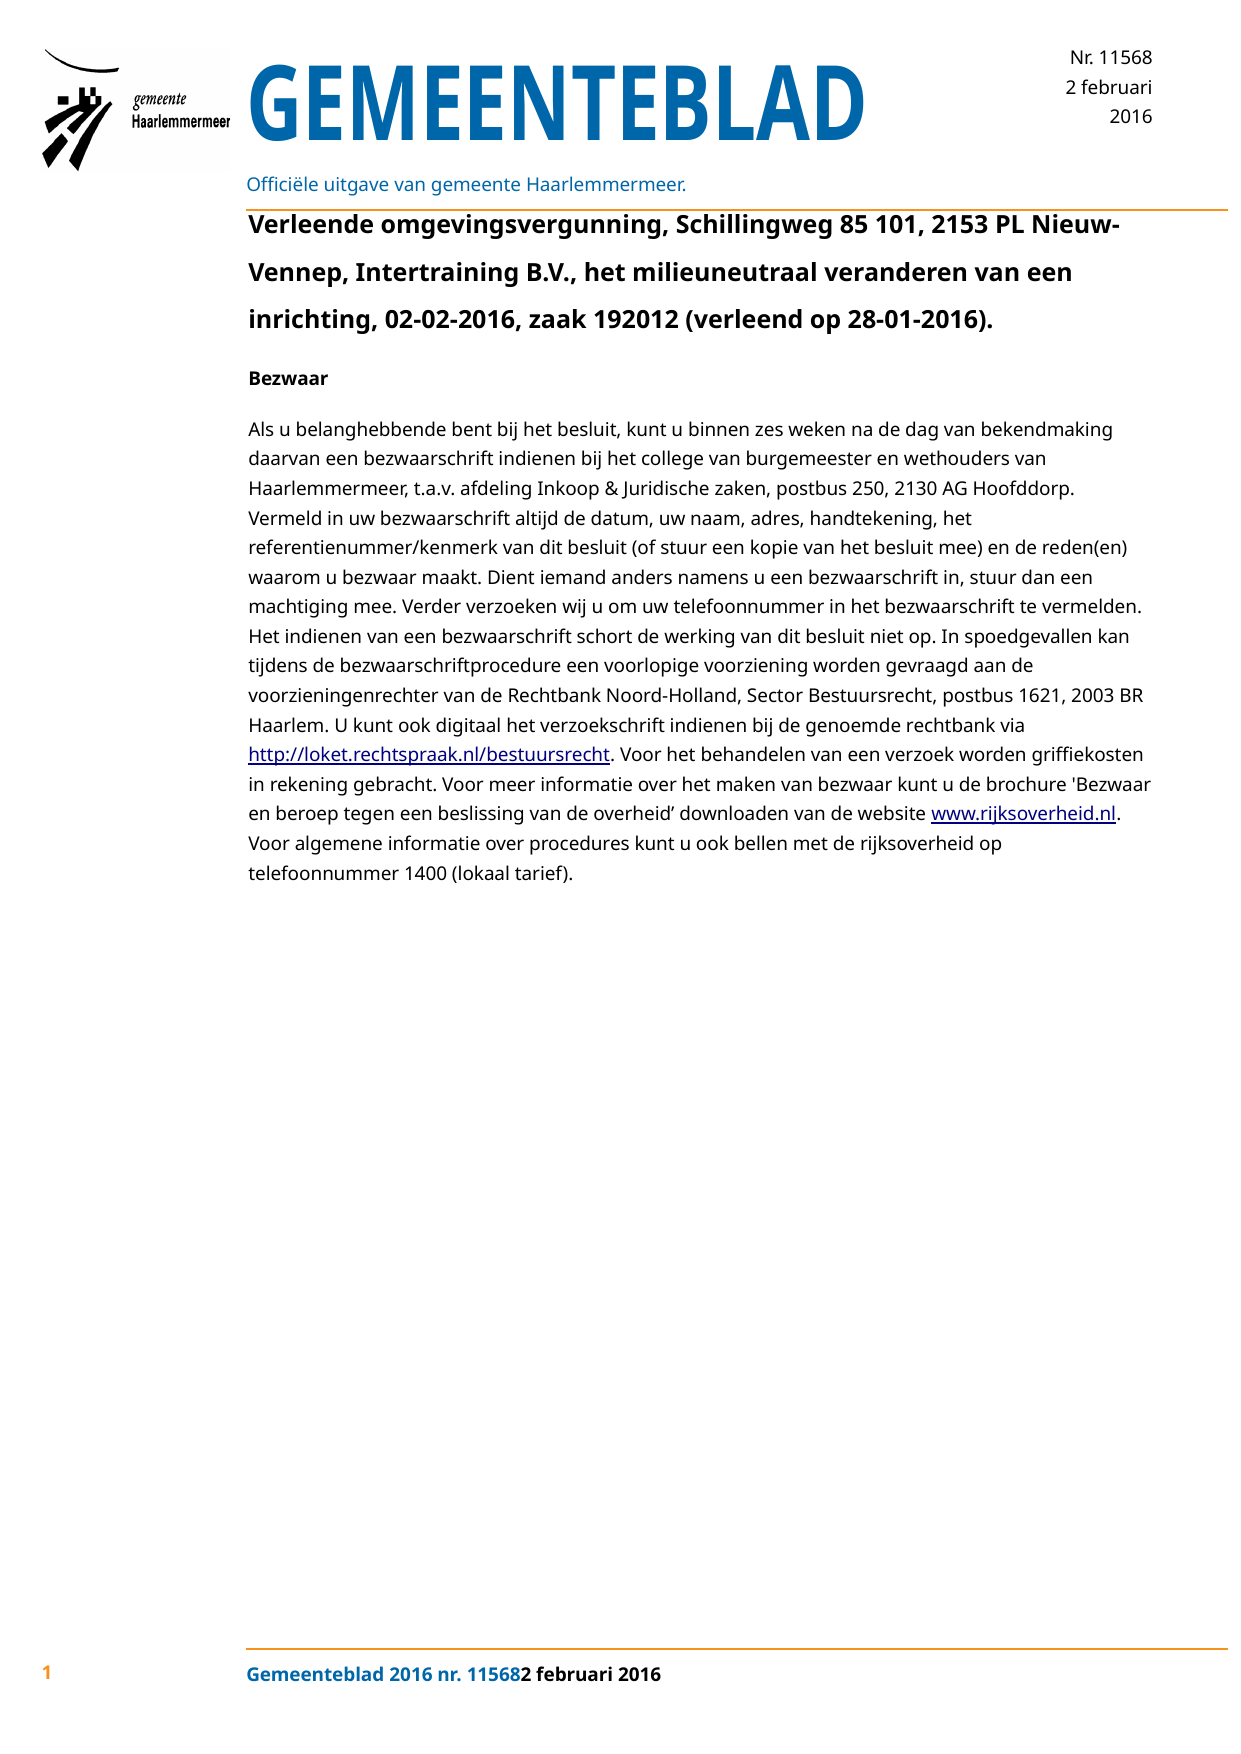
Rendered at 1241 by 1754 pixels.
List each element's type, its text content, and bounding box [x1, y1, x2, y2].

text Verleende omgevingsvergunning, Schillingweg 85 101, 2153 PL Nieuw-Vennep, Intertraining B.V., het milieuneutraal veranderen van een inrichting, 02-02-2016, zaak 192012 (verleend op 28-01-2016). [248, 211, 1152, 336]
picture [41, 47, 231, 172]
text Als u belanghebbende bent bij het besluit, kunt u binnen zes weken na de dag van bekendmaking daarvan een bezwaarschrift indienen bij het college van burgemeester en wethouders van Haarlemmermeer, t.a.v. afdeling Inkoop & Juridische zaken, postbus 250, 2130 AG Hoofddorp. Vermeld in uw bezwaarschrift altijd de datum, uw naam, adres, handtekening, het referentienummer/kenmerk van dit besluit (of stuur een kopie van het besluit mee) en de reden(en) waarom u bezwaar maakt. Dient iemand anders namens u een bezwaarschrift in, stuur dan een machtiging mee. Verder verzoeken wij u om uw telefoonnummer in het bezwaarschrift te vermelden. Het indienen van een bezwaarschrift schort de werking van dit besluit niet op. In spoedgevallen kan tijdens de bezwaarschriftprocedure een voorlopige voorziening worden gevraagd aan de voorzieningenrechter van de Rechtbank Noord-Holland, Sector Bestuursrecht, postbus 1621, 2003 BR Haarlem. U kunt ook digitaal het verzoekschrift indienen bij de genoemde rechtbank via http://loket.rechtspraak.nl/bestuursrecht. Voor het behandelen van een verzoek worden griffiekosten in rekening gebracht. Voor meer informatie over het maken van bezwaar kunt u de brochure 'Bezwaar en beroep tegen een beslissing van de overheid’ downloaden van de website www.rijksoverheid.nl. Voor algemene informatie over procedures kunt u ook bellen met de rijksoverheid op telefoonnummer 1400 (lokaal tarief). [248, 416, 1152, 885]
text Bezwaar [248, 366, 1152, 391]
